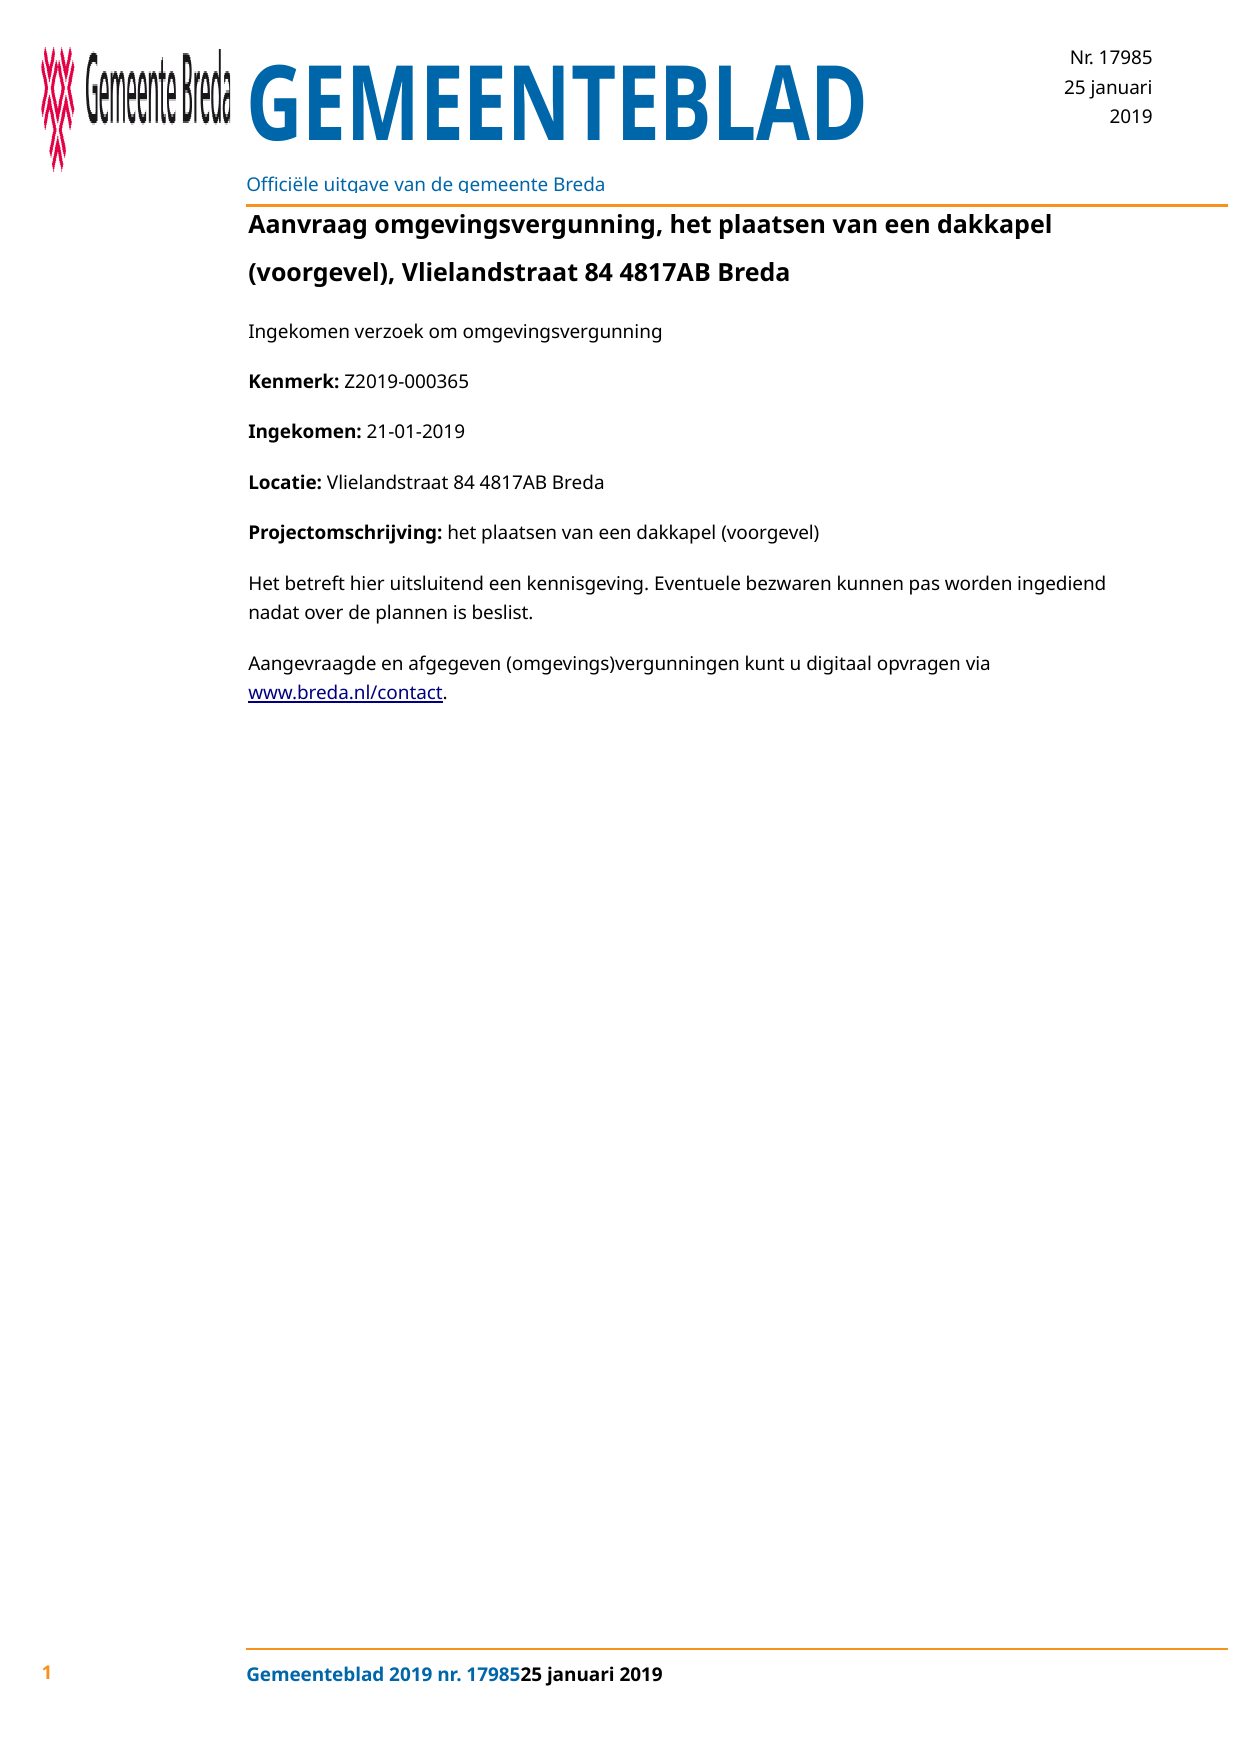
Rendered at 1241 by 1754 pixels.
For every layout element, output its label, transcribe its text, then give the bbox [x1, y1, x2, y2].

text Aanvraag omgevingsvergunning, het plaatsen van een dakkapel (voorgevel), Vlielandstraat 84 4817AB Breda [248, 207, 1152, 288]
text Locatie: Vlielandstraat 84 4817AB Breda [248, 469, 1152, 495]
text Aangevraagde en afgegeven (omgevings)vergunningen kunt u digitaal opvragen via www.breda.nl/contact. [248, 650, 1152, 705]
text Projectomschrijving: het plaatsen van een dakkapel (voorgevel) [248, 519, 1152, 545]
text Ingekomen: 21-01-2019 [248, 419, 1152, 444]
text Ingekomen verzoek om omgevingsvergunning [248, 318, 1152, 344]
text Kenmerk: Z2019-000365 [248, 368, 1152, 394]
picture [41, 47, 231, 172]
text Het betreft hier uitsluitend een kennisgeving. Eventuele bezwaren kunnen pas worden ingediend nadat over de plannen is beslist. [248, 570, 1152, 625]
